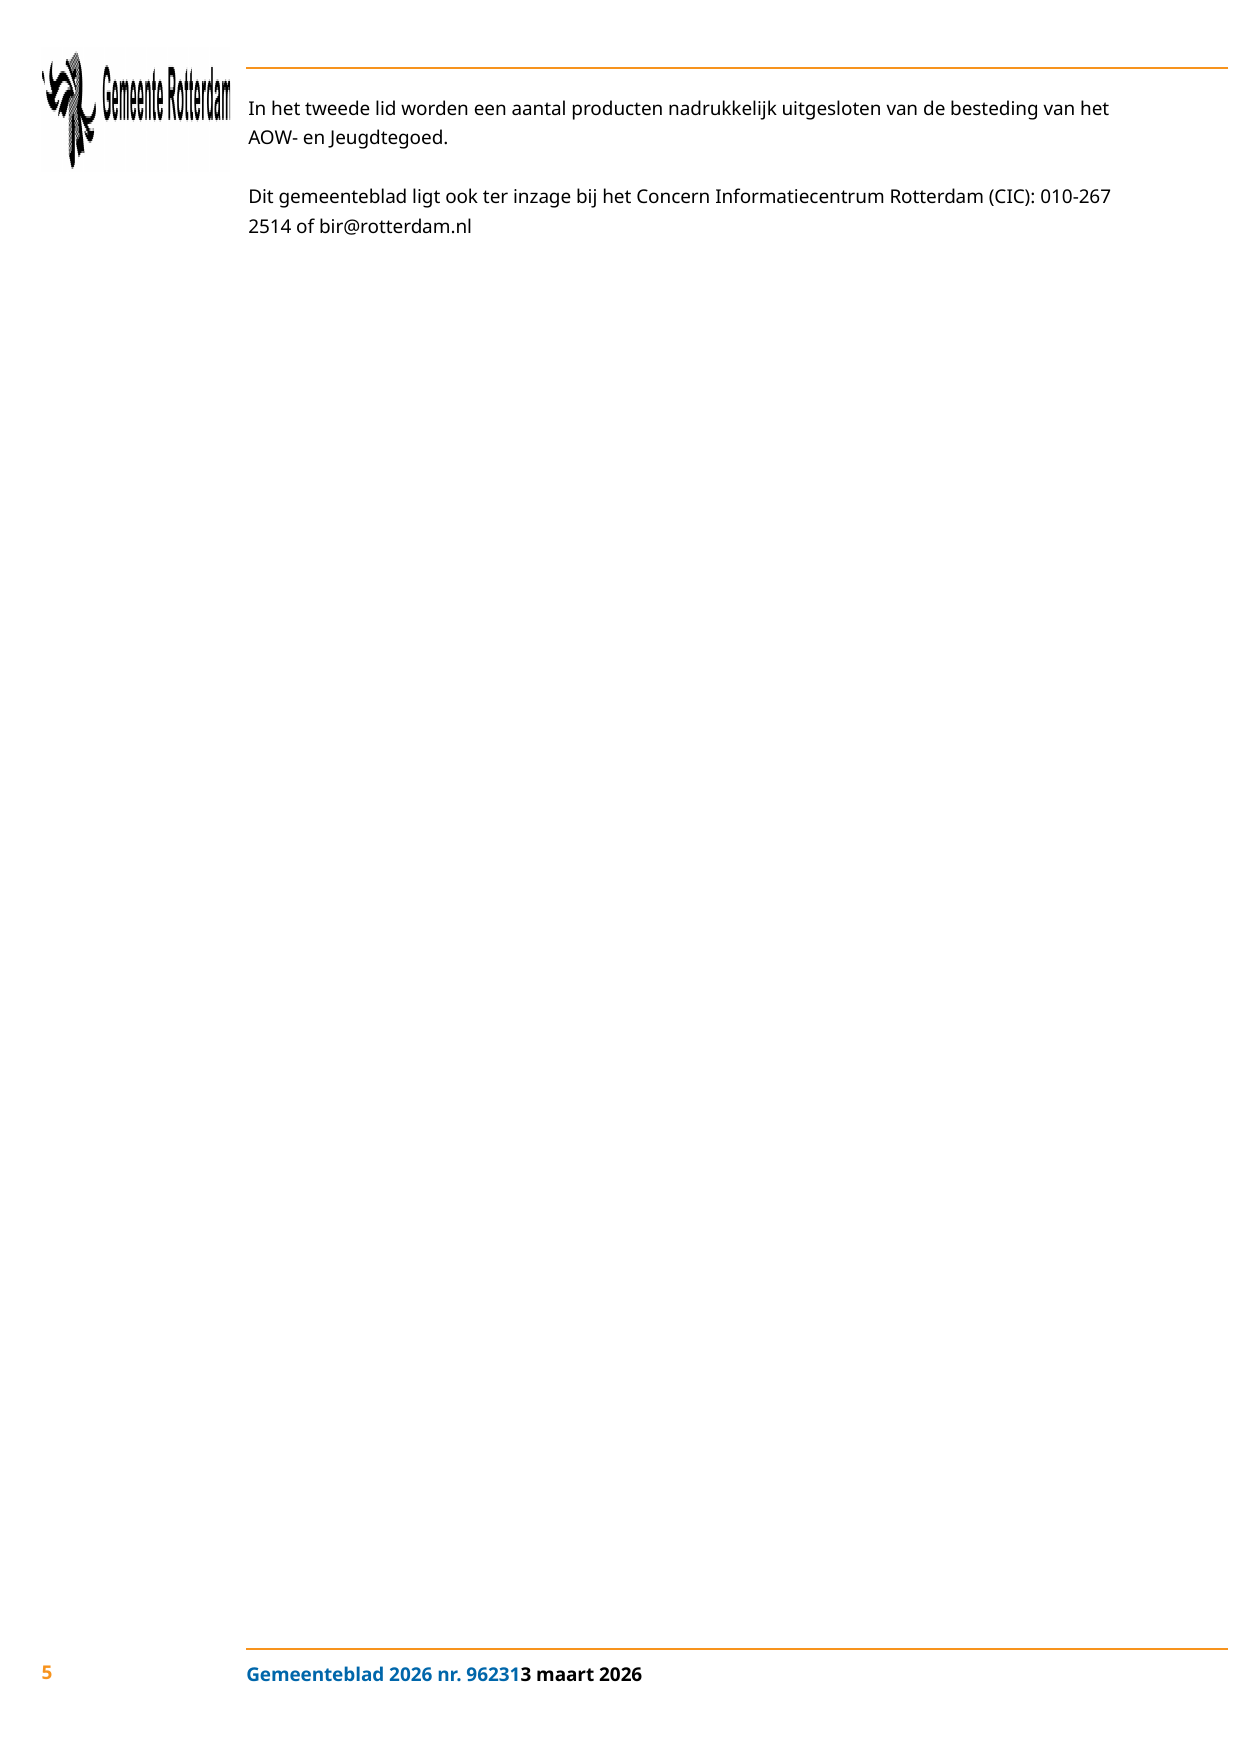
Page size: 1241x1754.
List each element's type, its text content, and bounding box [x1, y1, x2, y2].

text In het tweede lid worden een aantal producten nadrukkelijk uitgesloten van de besteding van het AOW- en Jeugdtegoed. [248, 95, 1152, 150]
picture [41, 47, 231, 172]
text Dit gemeenteblad ligt ook ter inzage bij het Concern Informatiecentrum Rotterdam (CIC): 010-267 2514 of bir@rotterdam.nl [248, 183, 1152, 239]
